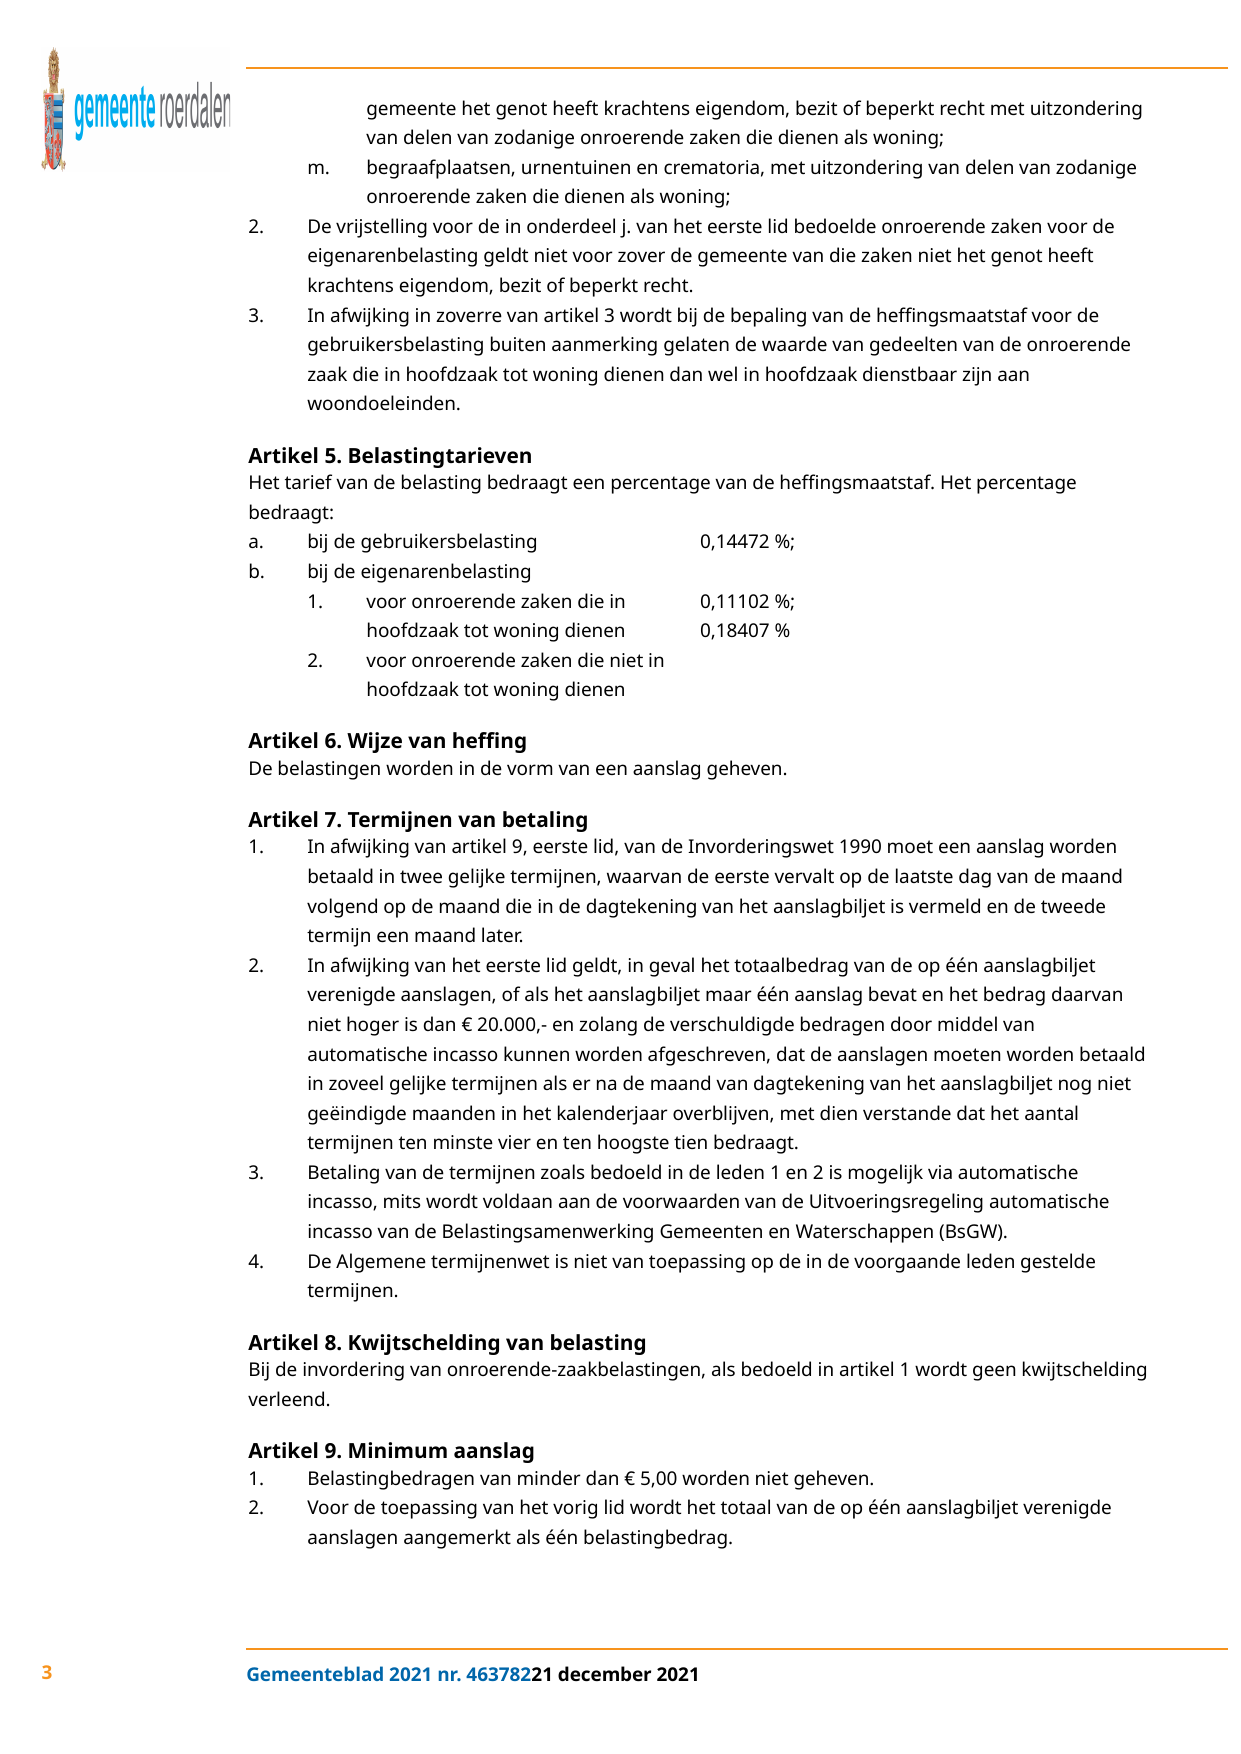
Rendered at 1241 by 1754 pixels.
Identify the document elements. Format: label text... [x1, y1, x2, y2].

list begraafplaatsen, urnentuinen en crematoria, met uitzondering van delen van zodanige onroerende zaken die dienen als woning; [307, 154, 1152, 209]
list Belastingbedragen van minder dan € 5,00 worden niet geheven. [248, 1465, 1152, 1491]
list In afwijking van artikel 9, eerste lid, van de Invorderingswet 1990 moet een aanslag worden betaald in twee gelijke termijnen, waarvan de eerste vervalt op de laatste dag van de maand volgend op de maand die in de dagtekening van het aanslagbiljet is vermeld en de tweede termijn een maand later. [248, 834, 1152, 948]
text Artikel 6. Wijze van heffing [248, 726, 1152, 755]
list In afwijking van het eerste lid geldt, in geval het totaalbedrag van de op één aanslagbiljet verenigde aanslagen, of als het aanslagbiljet maar één aanslag bevat en het bedrag daarvan niet hoger is dan € 20.000,- en zolang de verschuldigde bedragen door middel van automatische incasso kunnen worden afgeschreven, dat de aanslagen moeten worden betaald in zoveel gelijke termijnen als er na de maand van dagtekening van het aanslagbiljet nog niet geëindigde maanden in het kalenderjaar overblijven, met dien verstande dat het aantal termijnen ten minste vier en ten hoogste tien bedraagt. [248, 952, 1152, 1155]
text Bij de invordering van onroerende-zaakbelastingen, als bedoeld in artikel 1 wordt geen kwijtschelding verleend. [248, 1356, 1152, 1412]
text Artikel 9. Minimum aanslag [248, 1436, 1152, 1465]
text De belastingen worden in de vorm van een aanslag geheven. [248, 755, 1152, 781]
list Voor de toepassing van het vorig lid wordt het totaal van de op één aanslagbiljet verenigde aanslagen aangemerkt als één belastingbedrag. [248, 1494, 1152, 1550]
text Artikel 7. Termijnen van betaling [248, 805, 1152, 834]
list gemeente het genot heeft krachtens eigendom, bezit of beperkt recht met uitzondering van delen van zodanige onroerende zaken die dienen als woning; [307, 95, 1152, 150]
list De vrijstelling voor de in onderdeel j. van het eerste lid bedoelde onroerende zaken voor de eigenarenbelasting geldt niet voor zover de gemeente van die zaken niet het genot heeft krachtens eigendom, bezit of beperkt recht. [248, 213, 1152, 298]
list Betaling van de termijnen zoals bedoeld in de leden 1 en 2 is mogelijk via automatische incasso, mits wordt voldaan aan de voorwaarden van de Uitvoeringsregeling automatische incasso van de Belastingsamenwerking Gemeenten en Waterschappen (BsGW). [248, 1159, 1152, 1244]
text Het tarief van de belasting bedraagt een percentage van de heffingsmaatstaf. Het percentage bedraagt: [248, 469, 1152, 525]
text Artikel 5. Belastingtarieven [248, 441, 1152, 469]
list In afwijking in zoverre van artikel 3 wordt bij de bepaling van de heffingsmaatstaf voor de gebruikersbelasting buiten aanmerking gelaten de waarde van gedeelten van de onroerende zaak die in hoofdzaak tot woning dienen dan wel in hoofdzaak dienstbaar zijn aan woondoeleinden. [248, 302, 1152, 416]
table_header 0,14472 %; 0,11102 %; 0,18407 % [700, 529, 1152, 702]
text Artikel 8. Kwijtschelding van belasting [248, 1328, 1152, 1356]
picture [41, 47, 231, 172]
list De Algemene termijnenwet is niet van toepassing op de in de voorgaande leden gestelde termijnen. [248, 1248, 1152, 1303]
table_header bij de gebruikersbelasting bij de eigenarenbelasting voor onroerende zaken die in hoofdzaak tot woning dienen voor onroerende zaken die niet in hoofdzaak tot woning dienen [248, 529, 700, 702]
